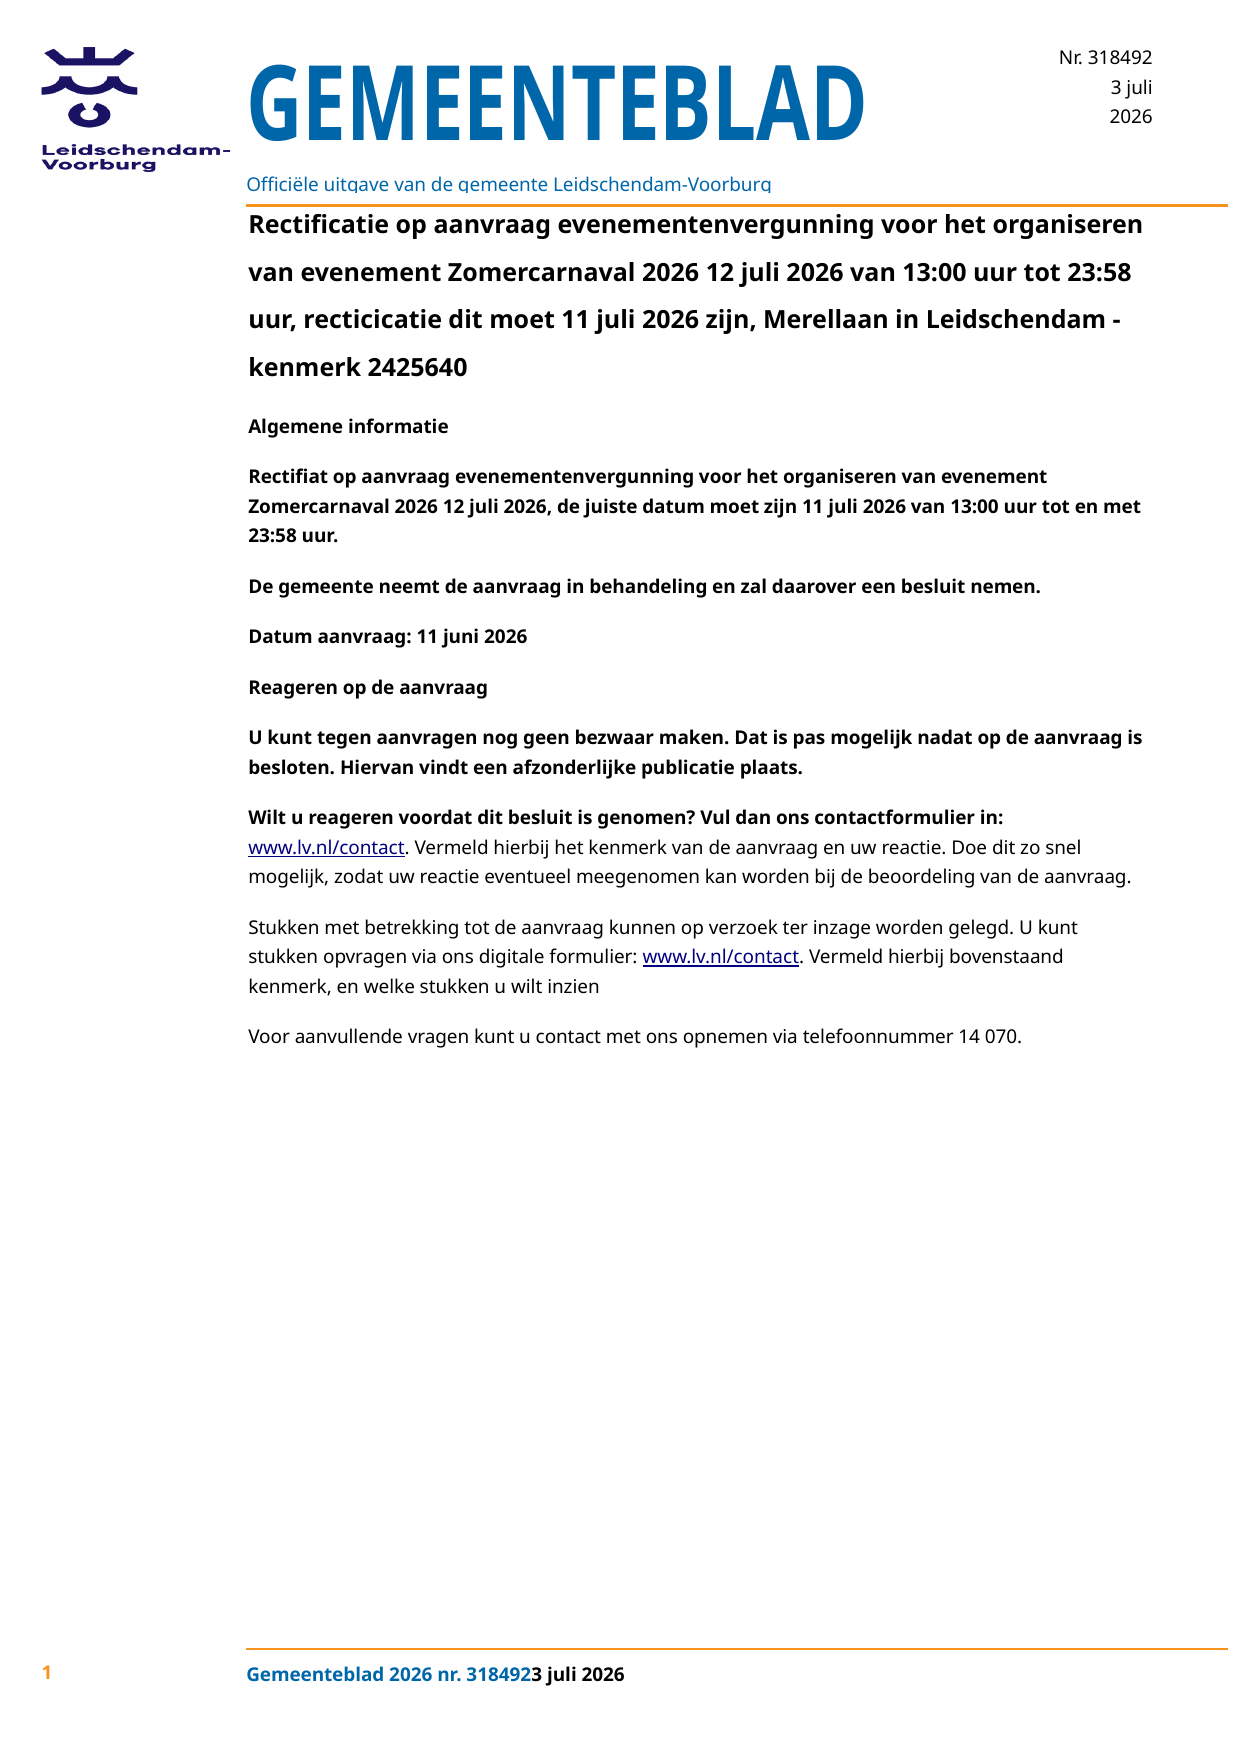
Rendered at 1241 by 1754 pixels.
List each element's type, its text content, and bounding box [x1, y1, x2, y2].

text Voor aanvullende vragen kunt u contact met ons opnemen via telefoonnummer 14 070. [248, 1023, 1152, 1049]
picture [41, 47, 231, 172]
text Datum aanvraag: 11 juni 2026 [248, 623, 1152, 649]
text Algemene informatie [248, 413, 1152, 439]
text Stukken met betrekking tot de aanvraag kunnen op verzoek ter inzage worden gelegd. U kunt stukken opvragen via ons digitale formulier: www.lv.nl/contact. Vermeld hierbij bovenstaand kenmerk, en welke stukken u wilt inzien [248, 914, 1152, 999]
text De gemeente neemt de aanvraag in behandeling en zal daarover een besluit nemen. [248, 573, 1152, 599]
text U kunt tegen aanvragen nog geen bezwaar maken. Dat is pas mogelijk nadat op de aanvraag is besloten. Hiervan vindt een afzonderlijke publicatie plaats. [248, 724, 1152, 780]
text Wilt u reageren voordat dit besluit is genomen? Vul dan ons contactformulier in: www.lv.nl/contact. Vermeld hierbij het kenmerk van de aanvraag en uw reactie. Doe dit zo snel mogelijk, zodat uw reactie eventueel meegenomen kan worden bij de beoordeling van de aanvraag. [248, 804, 1152, 889]
text Rectifiat op aanvraag evenementenvergunning voor het organiseren van evenement Zomercarnaval 2026 12 juli 2026, de juiste datum moet zijn 11 juli 2026 van 13:00 uur tot en met 23:58 uur. [248, 463, 1152, 548]
text Rectificatie op aanvraag evenementenvergunning voor het organiseren van evenement Zomercarnaval 2026 12 juli 2026 van 13:00 uur tot 23:58 uur, recticicatie dit moet 11 juli 2026 zijn, Merellaan in Leidschendam - kenmerk 2425640 [248, 207, 1152, 384]
text Reageren op de aanvraag [248, 674, 1152, 700]
